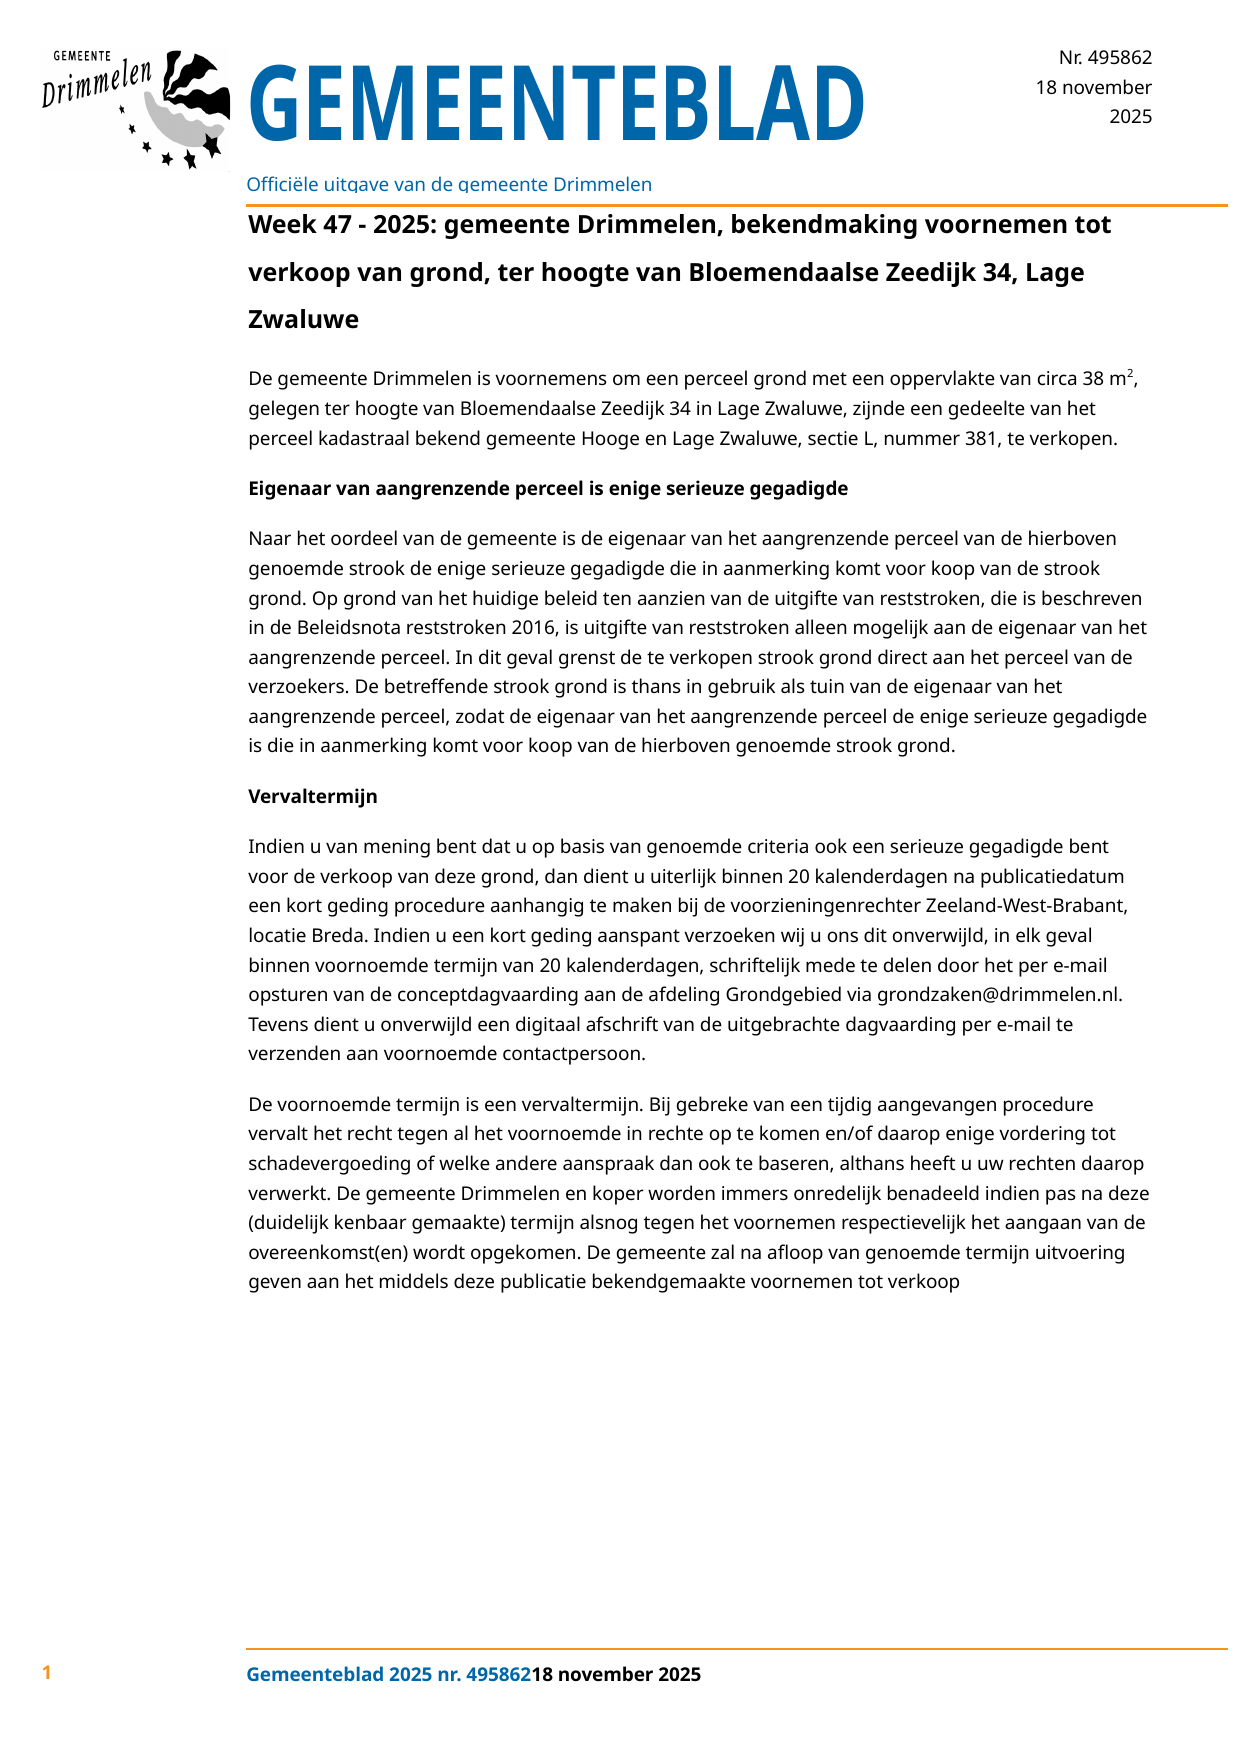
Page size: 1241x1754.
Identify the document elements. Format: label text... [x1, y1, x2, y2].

text Indien u van mening bent dat u op basis van genoemde criteria ook een serieuze gegadigde bent voor de verkoop van deze grond, dan dient u uiterlijk binnen 20 kalenderdagen na publicatiedatum een kort geding procedure aanhangig te maken bij de voorzieningenrechter Zeeland-West-Brabant, locatie Breda. Indien u een kort geding aanspant verzoeken wij u ons dit onverwijld, in elk geval binnen voornoemde termijn van 20 kalenderdagen, schriftelijk mede te delen door het per e-mail opsturen van de conceptdagvaarding aan de afdeling Grondgebied via grondzaken@drimmelen.nl. Tevens dient u onverwijld een digitaal afschrift van de uitgebrachte dagvaarding per e-mail te verzenden aan voornoemde contactpersoon. [248, 833, 1152, 1066]
text Naar het oordeel van de gemeente is de eigenaar van het aangrenzende perceel van de hierboven genoemde strook de enige serieuze gegadigde die in aanmerking komt voor koop van de strook grond. Op grond van het huidige beleid ten aanzien van de uitgifte van reststroken, die is beschreven in de Beleidsnota reststroken 2016, is uitgifte van reststroken alleen mogelijk aan de eigenaar van het aangrenzende perceel. In dit geval grenst de te verkopen strook grond direct aan het perceel van de verzoekers. De betreffende strook grond is thans in gebruik als tuin van de eigenaar van het aangrenzende perceel, zodat de eigenaar van het aangrenzende perceel de enige serieuze gegadigde is die in aanmerking komt voor koop van de hierboven genoemde strook grond. [248, 526, 1152, 758]
text De voornoemde termijn is een vervaltermijn. Bij gebreke van een tijdig aangevangen procedure vervalt het recht tegen al het voornoemde in rechte op te komen en/of daarop enige vordering tot schadevergoeding of welke andere aanspraak dan ook te baseren, althans heeft u uw rechten daarop verwerkt. De gemeente Drimmelen en koper worden immers onredelijk benadeeld indien pas na deze (duidelijk kenbaar gemaakte) termijn alsnog tegen het voornemen respectievelijk het aangaan van de overeenkomst(en) wordt opgekomen. De gemeente zal na afloop van genoemde termijn uitvoering geven aan het middels deze publicatie bekendgemaakte voornemen tot verkoop [248, 1091, 1152, 1294]
text Week 47 - 2025: gemeente Drimmelen, bekendmaking voornemen tot verkoop van grond, ter hoogte van Bloemendaalse Zeedijk 34, Lage Zwaluwe [248, 207, 1152, 336]
text Eigenaar van aangrenzende perceel is enige serieuze gegadigde [248, 475, 1152, 501]
text Vervaltermijn [248, 783, 1152, 809]
text De gemeente Drimmelen is voornemens om een perceel grond met een oppervlakte van circa 38 m2, gelegen ter hoogte van Bloemendaalse Zeedijk 34 in Lage Zwaluwe, zijnde een gedeelte van het perceel kadastraal bekend gemeente Hooge en Lage Zwaluwe, sectie L, nummer 381, te verkopen. [248, 366, 1152, 450]
picture [41, 47, 231, 172]
